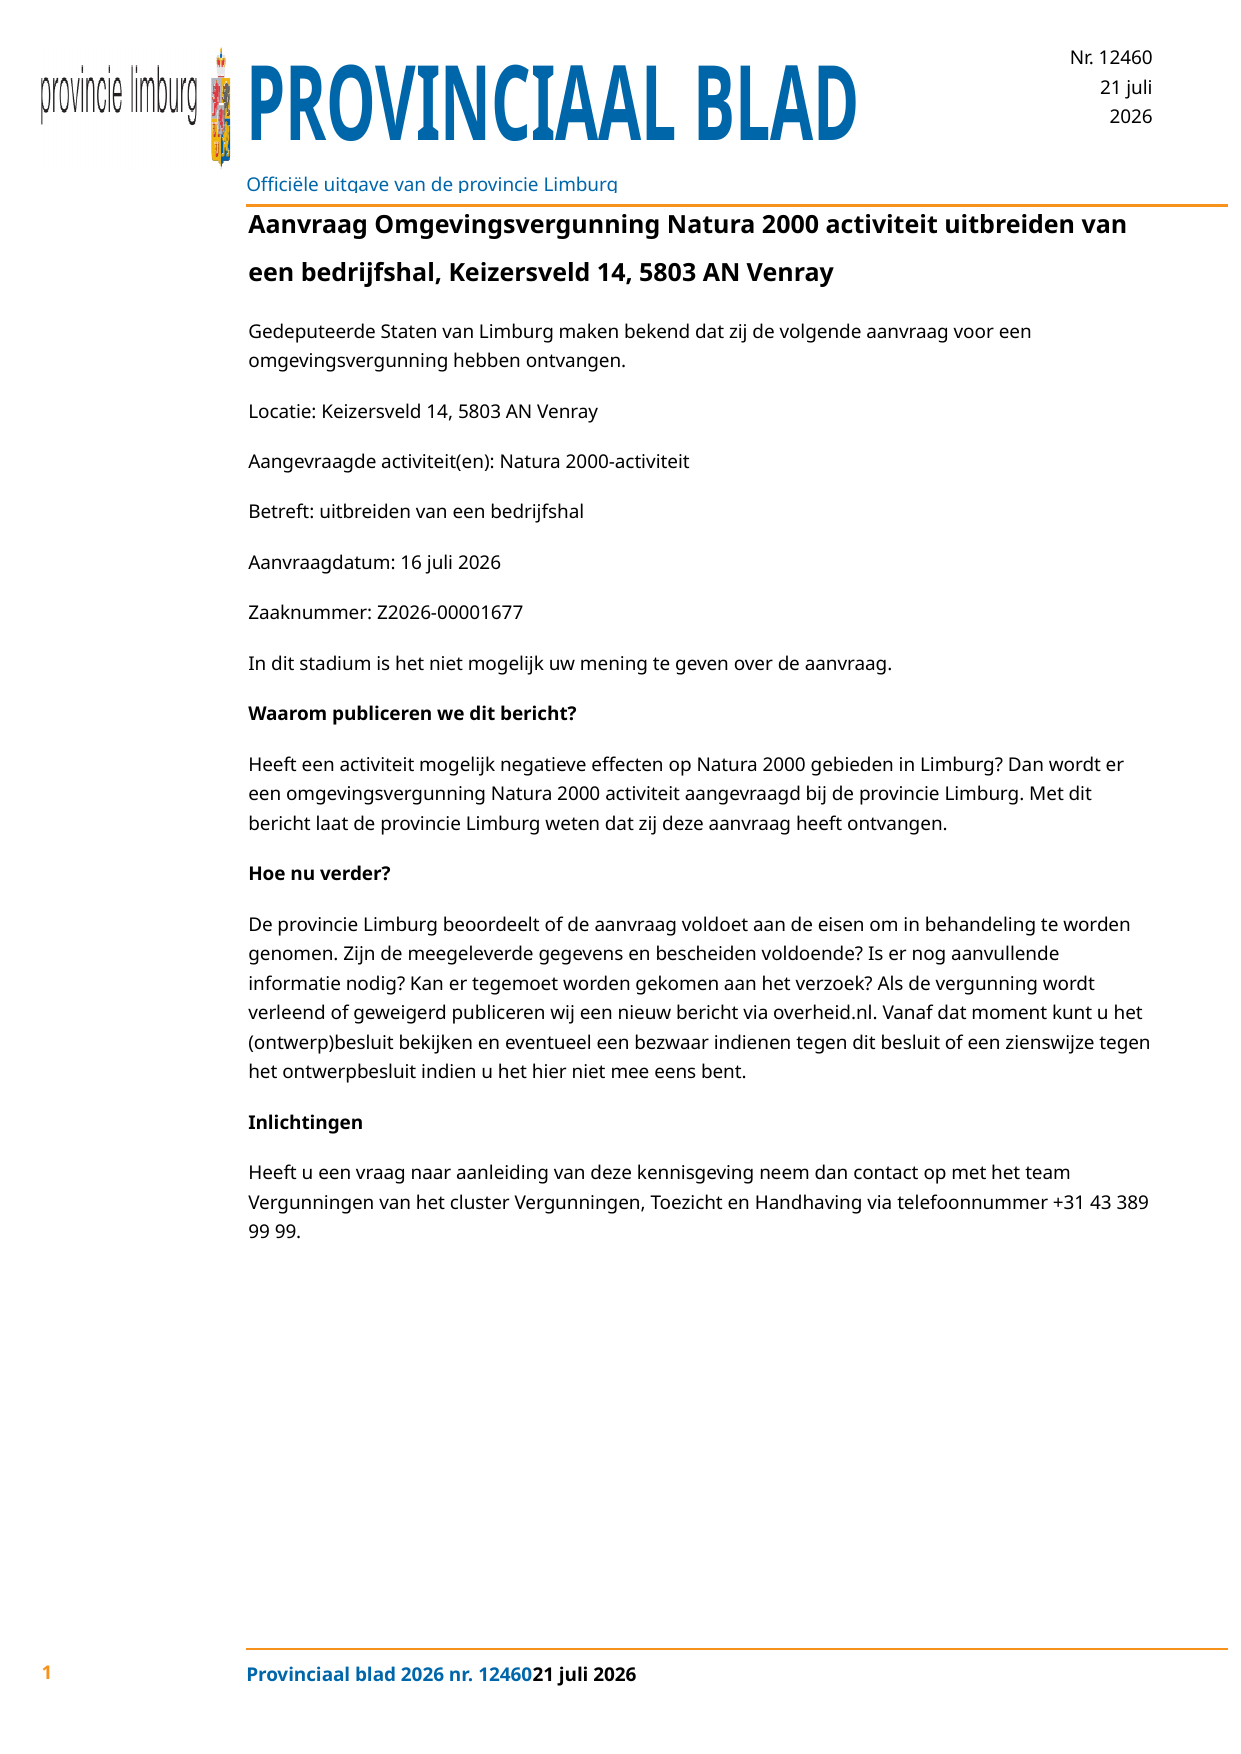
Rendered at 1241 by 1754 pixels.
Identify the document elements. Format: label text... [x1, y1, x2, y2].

text Betreft: uitbreiden van een bedrijfshal [248, 499, 1152, 524]
text Aanvraag Omgevingsvergunning Natura 2000 activiteit uitbreiden van een bedrijfshal, Keizersveld 14, 5803 AN Venray [248, 207, 1152, 288]
text Hoe nu verder? [248, 860, 1152, 886]
text Locatie: Keizersveld 14, 5803 AN Venray [248, 398, 1152, 424]
text Heeft een activiteit mogelijk negatieve effecten op Natura 2000 gebieden in Limburg? Dan wordt er een omgevingsvergunning Natura 2000 activiteit aangevraagd bij de provincie Limburg. Met dit bericht laat de provincie Limburg weten dat zij deze aanvraag heeft ontvangen. [248, 751, 1152, 836]
text Heeft u een vraag naar aanleiding van deze kennisgeving neem dan contact op met het team Vergunningen van het cluster Vergunningen, Toezicht en Handhaving via telefoonnummer +31 43 389 99 99. [248, 1159, 1152, 1244]
text De provincie Limburg beoordeelt of de aanvraag voldoet aan de eisen om in behandeling te worden genomen. Zijn de meegeleverde gegevens en bescheiden voldoende? Is er nog aanvullende informatie nodig? Kan er tegemoet worden gekomen aan het verzoek? Als de vergunning wordt verleend of geweigerd publiceren wij een nieuw bericht via overheid.nl. Vanaf dat moment kunt u het (ontwerp)besluit bekijken en eventueel een bezwaar indienen tegen dit besluit of een zienswijze tegen het ontwerpbesluit indien u het hier niet mee eens bent. [248, 911, 1152, 1084]
text Gedeputeerde Staten van Limburg maken bekend dat zij de volgende aanvraag voor een omgevingsvergunning hebben ontvangen. [248, 318, 1152, 373]
text In dit stadium is het niet mogelijk uw mening te geven over de aanvraag. [248, 650, 1152, 676]
picture [41, 47, 231, 172]
text Inlichtingen [248, 1109, 1152, 1135]
text Zaaknummer: Z2026-00001677 [248, 599, 1152, 625]
text Waarom publiceren we dit bericht? [248, 700, 1152, 726]
text Aanvraagdatum: 16 juli 2026 [248, 549, 1152, 575]
text Aangevraagde activiteit(en): Natura 2000-activiteit [248, 448, 1152, 474]
